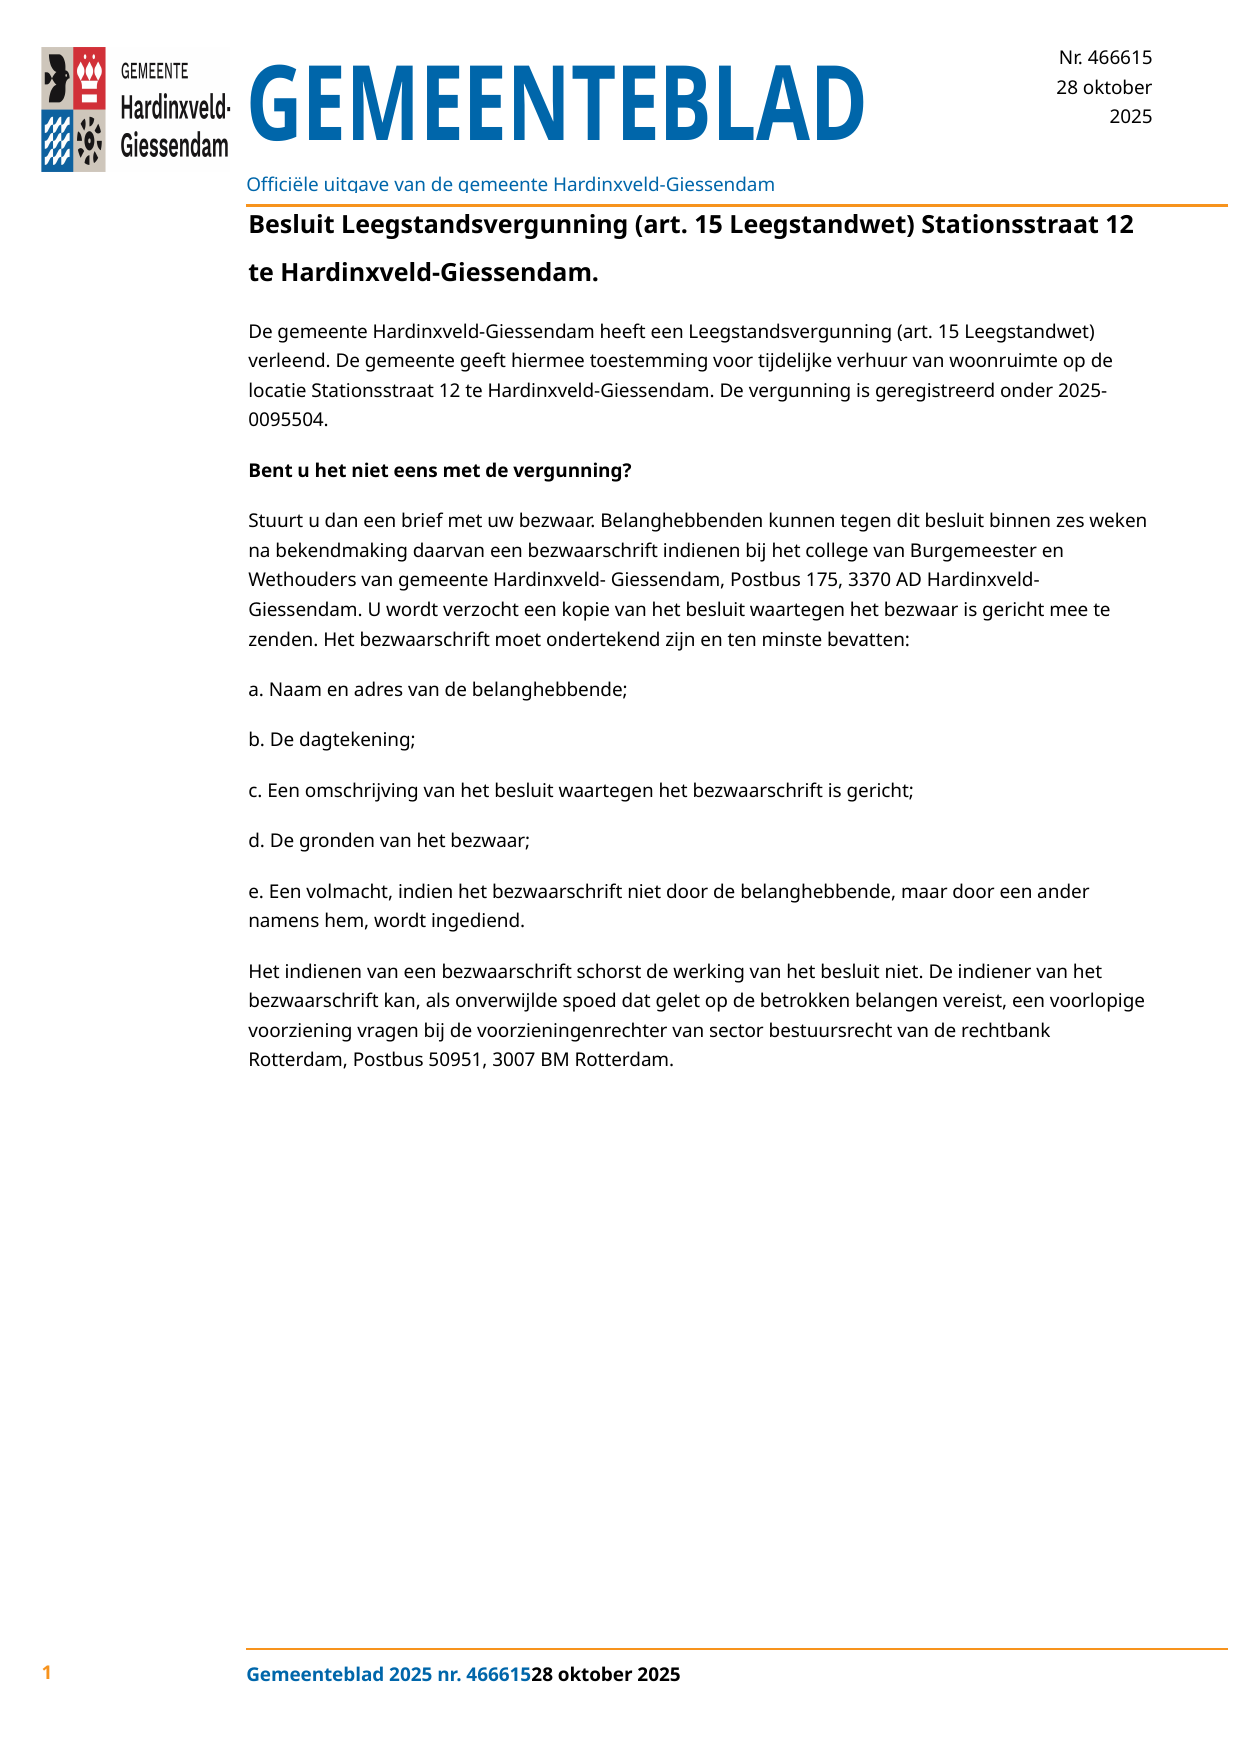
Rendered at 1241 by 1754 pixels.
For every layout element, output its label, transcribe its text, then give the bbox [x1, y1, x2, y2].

text Besluit Leegstandsvergunning (art. 15 Leegstandwet) Stationsstraat 12 te Hardinxveld-Giessendam. [248, 207, 1152, 288]
text De gemeente Hardinxveld-Giessendam heeft een Leegstandsvergunning (art. 15 Leegstandwet) verleend. De gemeente geeft hiermee toestemming voor tijdelijke verhuur van woonruimte op de locatie Stationsstraat 12 te Hardinxveld-Giessendam. De vergunning is geregistreerd onder 2025-0095504. [248, 318, 1152, 432]
text a. Naam en adres van de belanghebbende; [248, 676, 1152, 702]
picture [41, 47, 231, 172]
text e. Een volmacht, indien het bezwaarschrift niet door de belanghebbende, maar door een ander namens hem, wordt ingediend. [248, 878, 1152, 933]
text c. Een omschrijving van het besluit waartegen het bezwaarschrift is gericht; [248, 777, 1152, 803]
text Stuurt u dan een brief met uw bezwaar. Belanghebbenden kunnen tegen dit besluit binnen zes weken na bekendmaking daarvan een bezwaarschrift indienen bij het college van Burgemeester en Wethouders van gemeente Hardinxveld- Giessendam, Postbus 175, 3370 AD Hardinxveld- Giessendam. U wordt verzocht een kopie van het besluit waartegen het bezwaar is gericht mee te zenden. Het bezwaarschrift moet ondertekend zijn en ten minste bevatten: [248, 507, 1152, 652]
text b. De dagtekening; [248, 727, 1152, 752]
text Het indienen van een bezwaarschrift schorst de werking van het besluit niet. De indiener van het bezwaarschrift kan, als onverwijlde spoed dat gelet op de betrokken belangen vereist, een voorlopige voorziening vragen bij de voorzieningenrechter van sector bestuursrecht van de rechtbank Rotterdam, Postbus 50951, 3007 BM Rotterdam. [248, 958, 1152, 1072]
text d. De gronden van het bezwaar; [248, 827, 1152, 853]
text Bent u het niet eens met de vergunning? [248, 457, 1152, 483]
